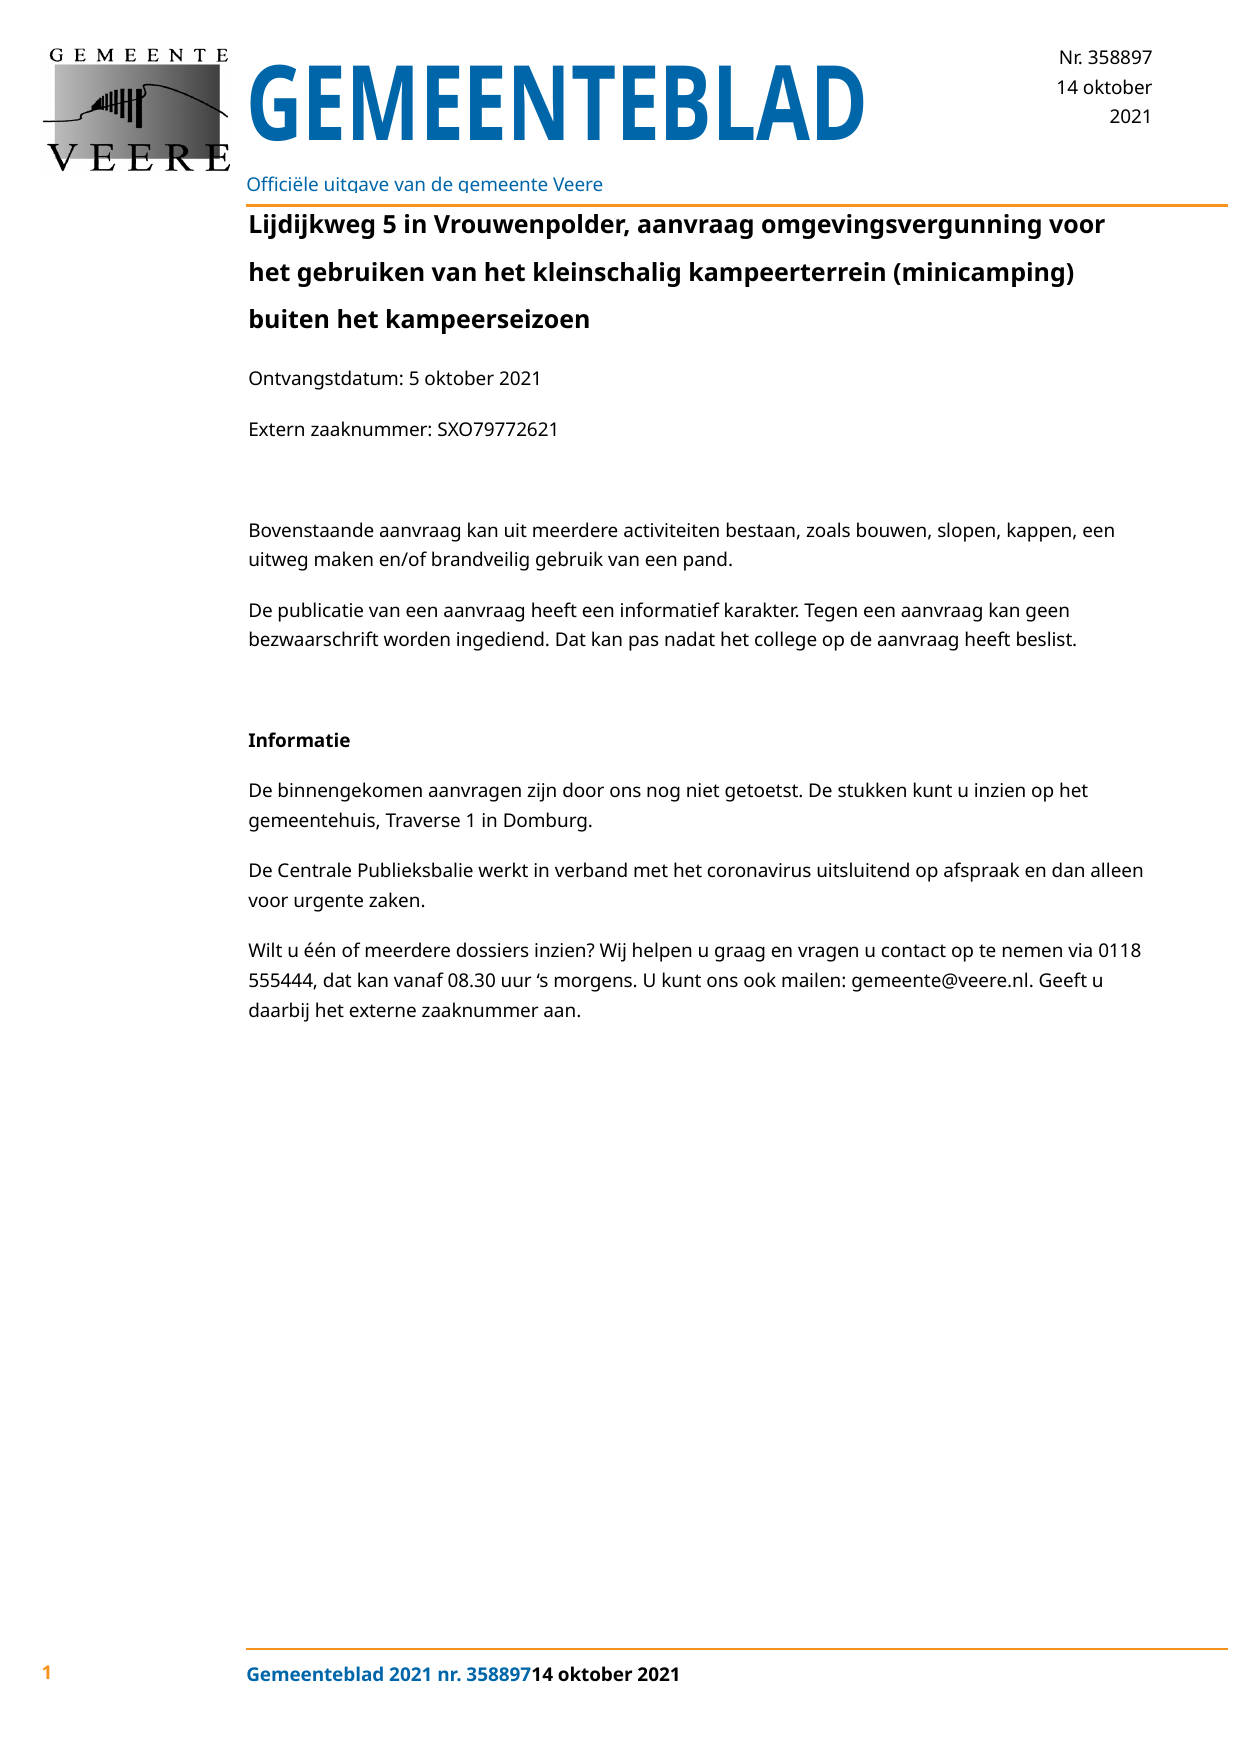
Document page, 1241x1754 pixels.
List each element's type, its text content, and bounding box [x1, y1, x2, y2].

text De publicatie van een aanvraag heeft een informatief karakter. Tegen een aanvraag kan geen bezwaarschrift worden ingediend. Dat kan pas nadat het college op de aanvraag heeft beslist. [248, 597, 1152, 652]
text De binnengekomen aanvragen zijn door ons nog niet getoetst. De stukken kunt u inzien op het gemeentehuis, Traverse 1 in Domburg. [248, 778, 1152, 833]
text Bovenstaande aanvraag kan uit meerdere activiteiten bestaan, zoals bouwen, slopen, kappen, een uitweg maken en/of brandveilig gebruik van een pand. [248, 517, 1152, 572]
text Wilt u één of meerdere dossiers inzien? Wij helpen u graag en vragen u contact op te nemen via 0118 555444, dat kan vanaf 08.30 uur ‘s morgens. U kunt ons ook mailen: gemeente@veere.nl. Geeft u daarbij het externe zaaknummer aan. [248, 938, 1152, 1022]
text Extern zaaknummer: SXO79772621 [248, 416, 1152, 442]
text Informatie [248, 727, 1152, 753]
text De Centrale Publieksbalie werkt in verband met het coronavirus uitsluitend op afspraak en dan alleen voor urgente zaken. [248, 858, 1152, 913]
picture [41, 47, 231, 172]
text Lijdijkweg 5 in Vrouwenpolder, aanvraag omgevingsvergunning voor het gebruiken van het kleinschalig kampeerterrein (minicamping) buiten het kampeerseizoen [248, 207, 1152, 336]
text Ontvangstdatum: 5 oktober 2021 [248, 366, 1152, 391]
